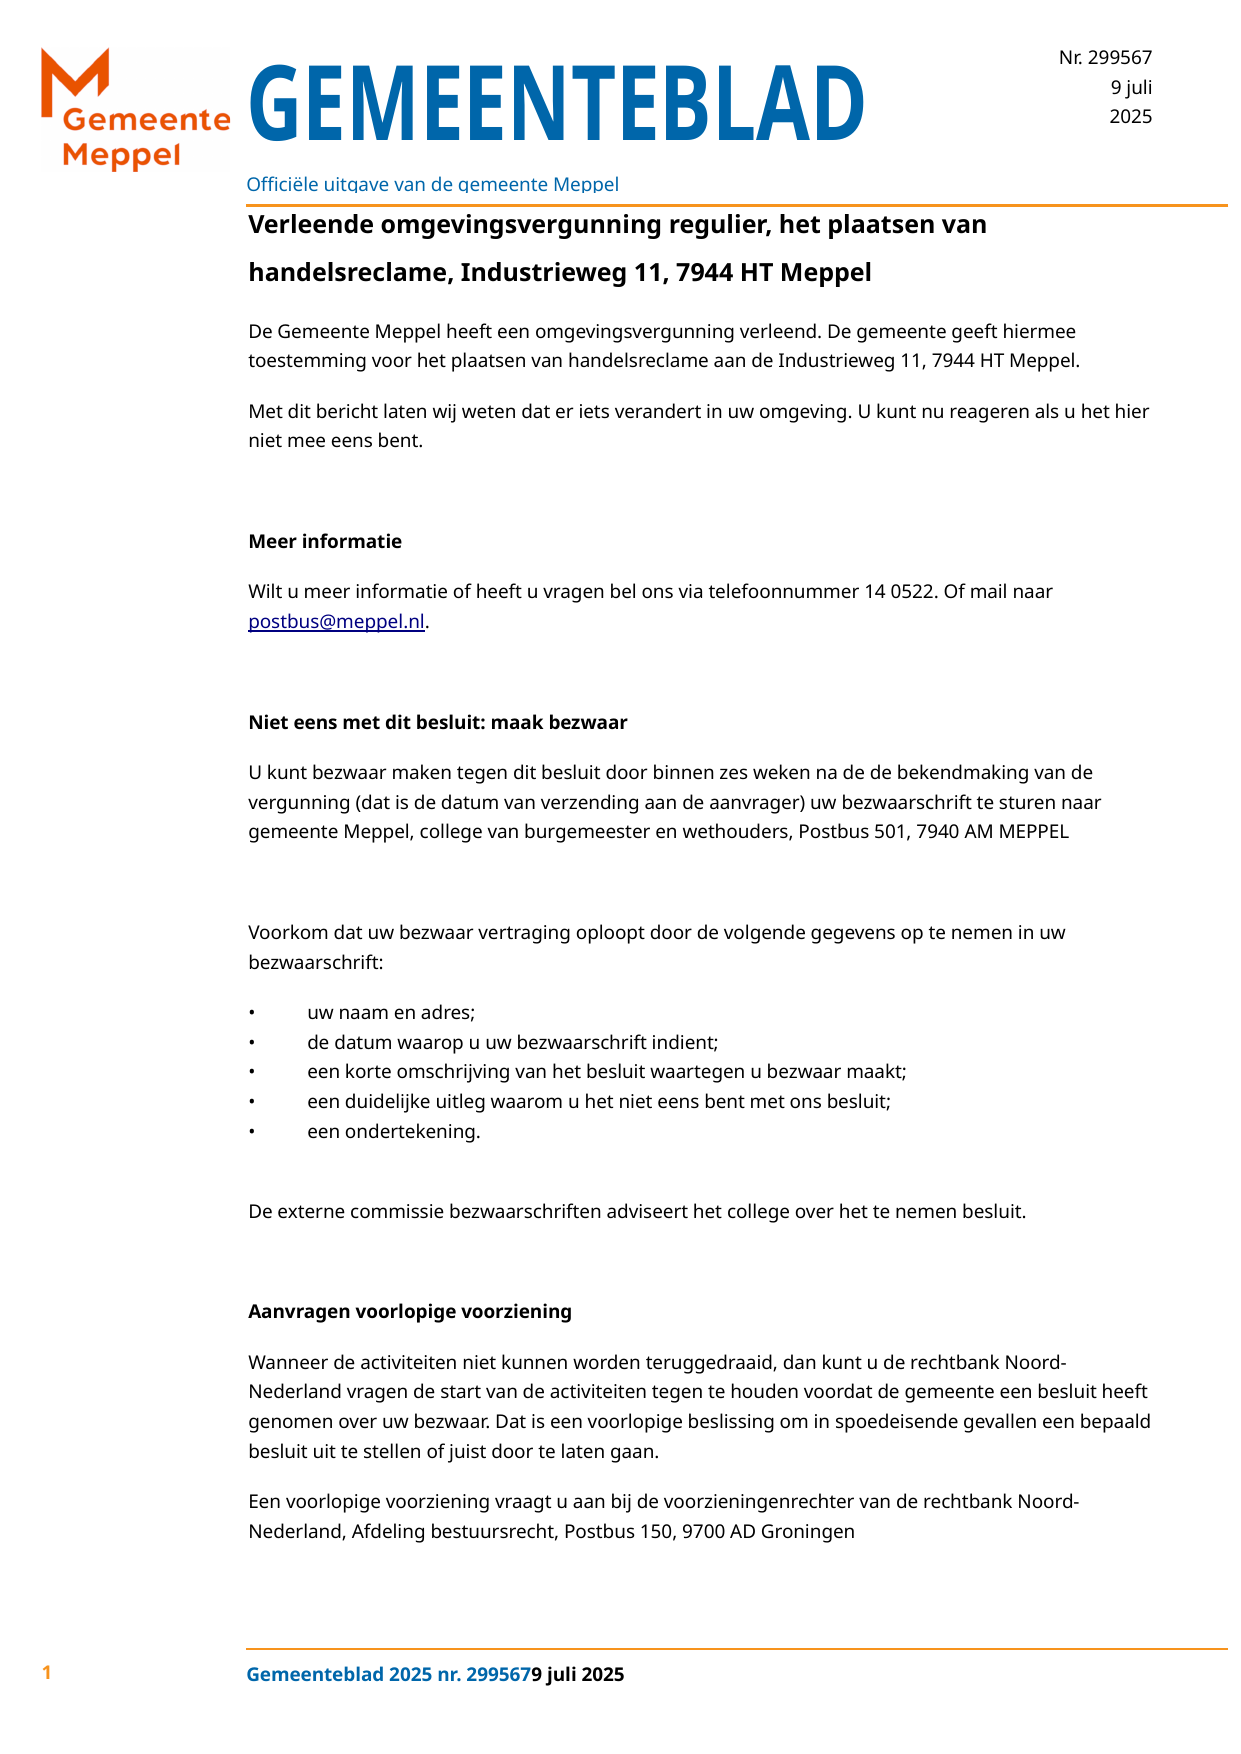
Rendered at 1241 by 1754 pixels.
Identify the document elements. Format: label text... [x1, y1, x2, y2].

text Voorkom dat uw bezwaar vertraging oploopt door de volgende gegevens op te nemen in uw bezwaarschrift: [248, 919, 1152, 975]
text Meer informatie [248, 528, 1152, 554]
text Aanvragen voorlopige voorziening [248, 1299, 1152, 1324]
text Een voorlopige voorziening vraagt u aan bij de voorzieningenrechter van de rechtbank Noord-Nederland, Afdeling bestuursrecht, Postbus 150, 9700 AD Groningen [248, 1488, 1152, 1544]
text Met dit bericht laten wij weten dat er iets verandert in uw omgeving. U kunt nu reageren als u het hier niet mee eens bent. [248, 398, 1152, 453]
text Wilt u meer informatie of heeft u vragen bel ons via telefoonnummer 14 0522. Of mail naar postbus@meppel.nl. [248, 579, 1152, 634]
picture [41, 47, 231, 172]
list een duidelijke uitleg waarom u het niet eens bent met ons besluit; [248, 1088, 1152, 1114]
text Wanneer de activiteiten niet kunnen worden teruggedraaid, dan kunt u de rechtbank Noord-Nederland vragen de start van de activiteiten tegen te houden voordat de gemeente een besluit heeft genomen over uw bezwaar. Dat is een voorlopige beslissing om in spoedeisende gevallen een bepaald besluit uit te stellen of juist door te laten gaan. [248, 1349, 1152, 1464]
text U kunt bezwaar maken tegen dit besluit door binnen zes weken na de de bekendmaking van de vergunning (dat is de datum van verzending aan de aanvrager) uw bezwaarschrift te sturen naar gemeente Meppel, college van burgemeester en wethouders, Postbus 501, 7940 AM MEPPEL [248, 759, 1152, 844]
text Niet eens met dit besluit: maak bezwaar [248, 709, 1152, 735]
text Verleende omgevingsvergunning regulier, het plaatsen van handelsreclame, Industrieweg 11, 7944 HT Meppel [248, 207, 1152, 288]
text De externe commissie bezwaarschriften adviseert het college over het te nemen besluit. [248, 1198, 1152, 1224]
list de datum waarop u uw bezwaarschrift indient; [248, 1029, 1152, 1055]
text De Gemeente Meppel heeft een omgevingsvergunning verleend. De gemeente geeft hiermee toestemming voor het plaatsen van handelsreclame aan de Industrieweg 11, 7944 HT Meppel. [248, 318, 1152, 373]
list een korte omschrijving van het besluit waartegen u bezwaar maakt; [248, 1059, 1152, 1084]
list uw naam en adres; [248, 999, 1152, 1025]
list een ondertekening. [248, 1118, 1152, 1144]
